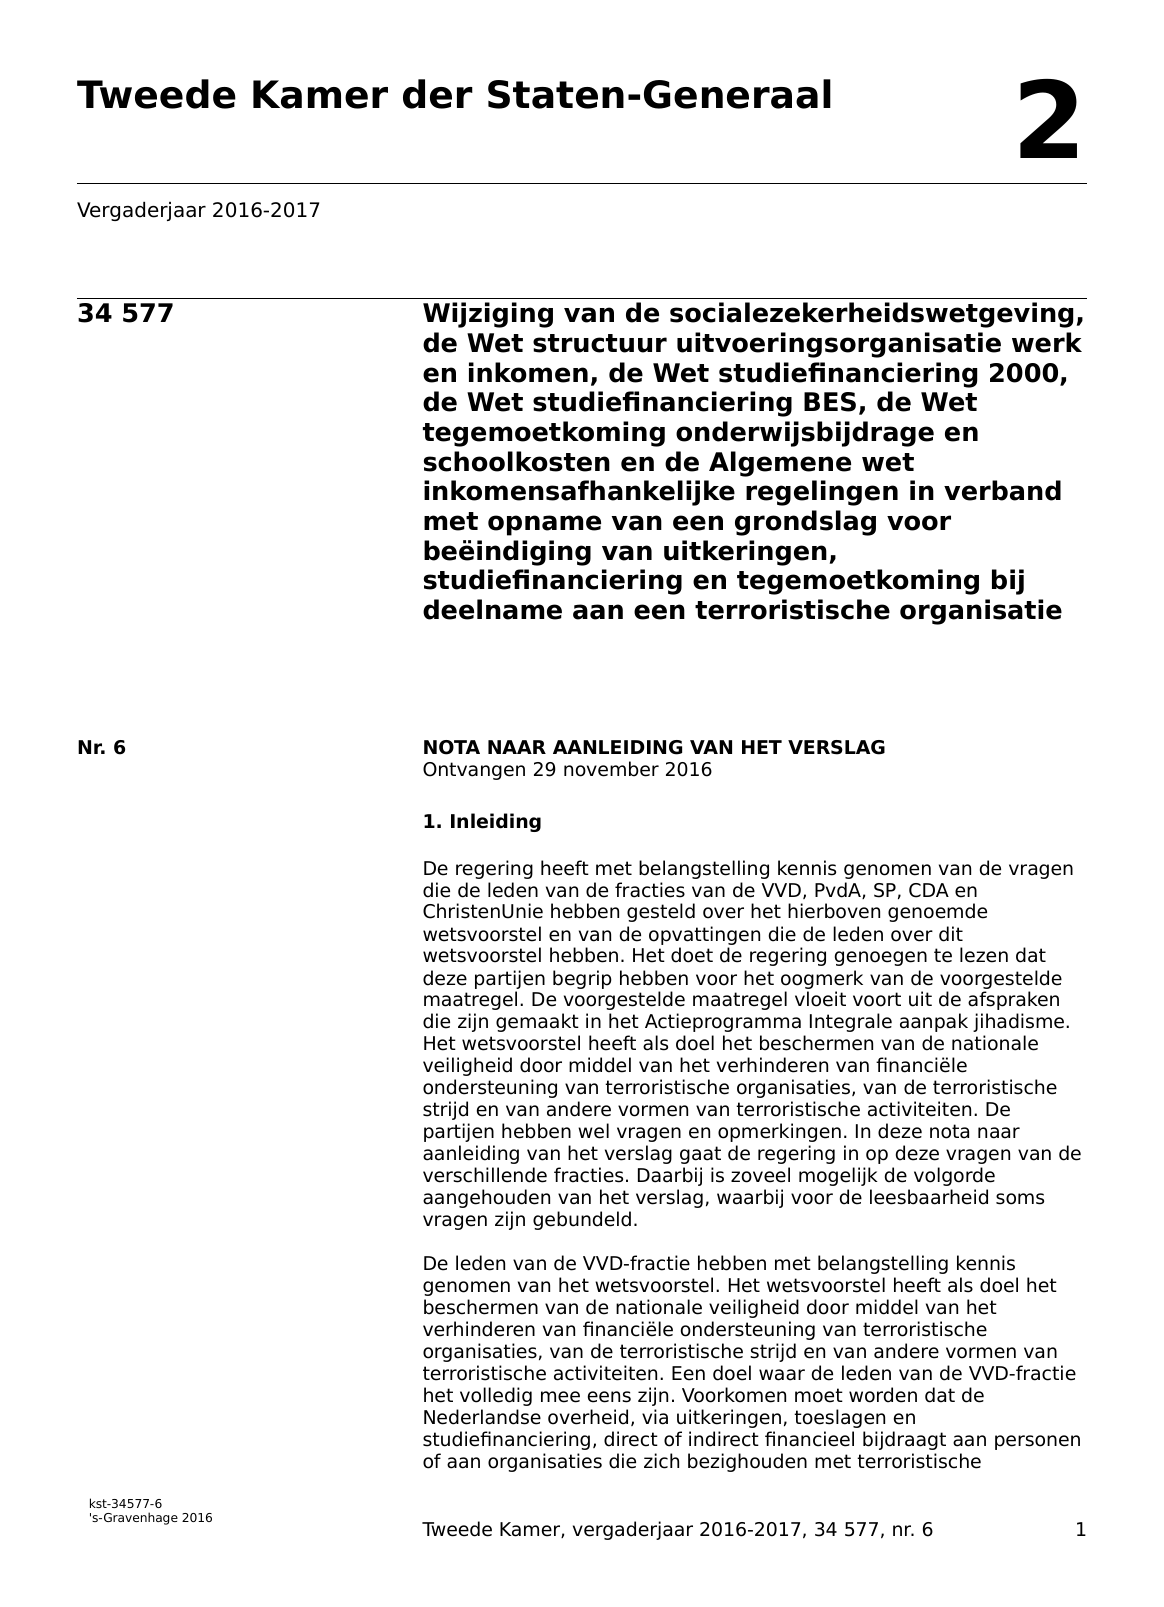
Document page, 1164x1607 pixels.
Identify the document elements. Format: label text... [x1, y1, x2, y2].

table_header 2 [886, 59, 1087, 183]
text De leden van de VVD-fractie hebben met belangstelling kennis genomen van het wetsvoorstel. Het wetsvoorstel heeft als doel het beschermen van de nationale veiligheid door middel van het verhinderen van financiële ondersteuning van terroristische organisaties, van de terroristische strijd en van andere vormen van terroristische activiteiten. Een doel waar de leden van de VVD-fractie het volledig mee eens zijn. Voorkomen moet worden dat de Nederlandse overheid, via uitkeringen, toeslagen en studiefinanciering, direct of indirect financieel bijdraagt aan personen of aan organisaties die zich bezighouden met terroristische [422, 1253, 1087, 1473]
text 's-Gravenhage 2016 [88, 1511, 323, 1525]
subtitle 34 577 Wijziging van de socialezekerheidswetgeving, de Wet structuur uitvoeringsorganisatie werk en inkomen, de Wet studiefinanciering 2000, de Wet studiefinanciering BES, de Wet tegemoetkoming onderwijsbijdrage en schoolkosten en de Algemene wet inkomensafhankelijke regelingen in verband met opname van een grondslag voor beëindiging van uitkeringen, studiefinanciering en tegemoetkoming bij deelname aan een terroristische organisatie [77, 299, 1087, 626]
table_header Tweede Kamer der Staten-Generaal [77, 59, 886, 183]
subtitle 1. Inleiding [422, 811, 1087, 832]
subtitle Nr. 6 NOTA NAAR AANLEIDING VAN HET VERSLAG [77, 737, 1087, 758]
text kst-34577-6 [88, 1497, 323, 1511]
table_cell Vergaderjaar 2016-2017 [77, 184, 1087, 298]
text De regering heeft met belangstelling kennis genomen van de vragen die de leden van de fracties van de VVD, PvdA, SP, CDA en ChristenUnie hebben gesteld over het hierboven genoemde wetsvoorstel en van de opvattingen die de leden over dit wetsvoorstel hebben. Het doet de regering genoegen te lezen dat deze partijen begrip hebben voor het oogmerk van de voorgestelde maatregel. De voorgestelde maatregel vloeit voort uit de afspraken die zijn gemaakt in het Actieprogramma Integrale aanpak jihadisme. Het wetsvoorstel heeft als doel het beschermen van de nationale veiligheid door middel van het verhinderen van financiële ondersteuning van terroristische organisaties, van de terroristische strijd en van andere vormen van terroristische activiteiten. De partijen hebben wel vragen en opmerkingen. In deze nota naar aanleiding van het verslag gaat de regering in op deze vragen van de verschillende fracties. Daarbij is zoveel mogelijk de volgorde aangehouden van het verslag, waarbij voor de leesbaarheid soms vragen zijn gebundeld. [422, 857, 1087, 1231]
text Ontvangen 29 november 2016 [422, 758, 1087, 781]
